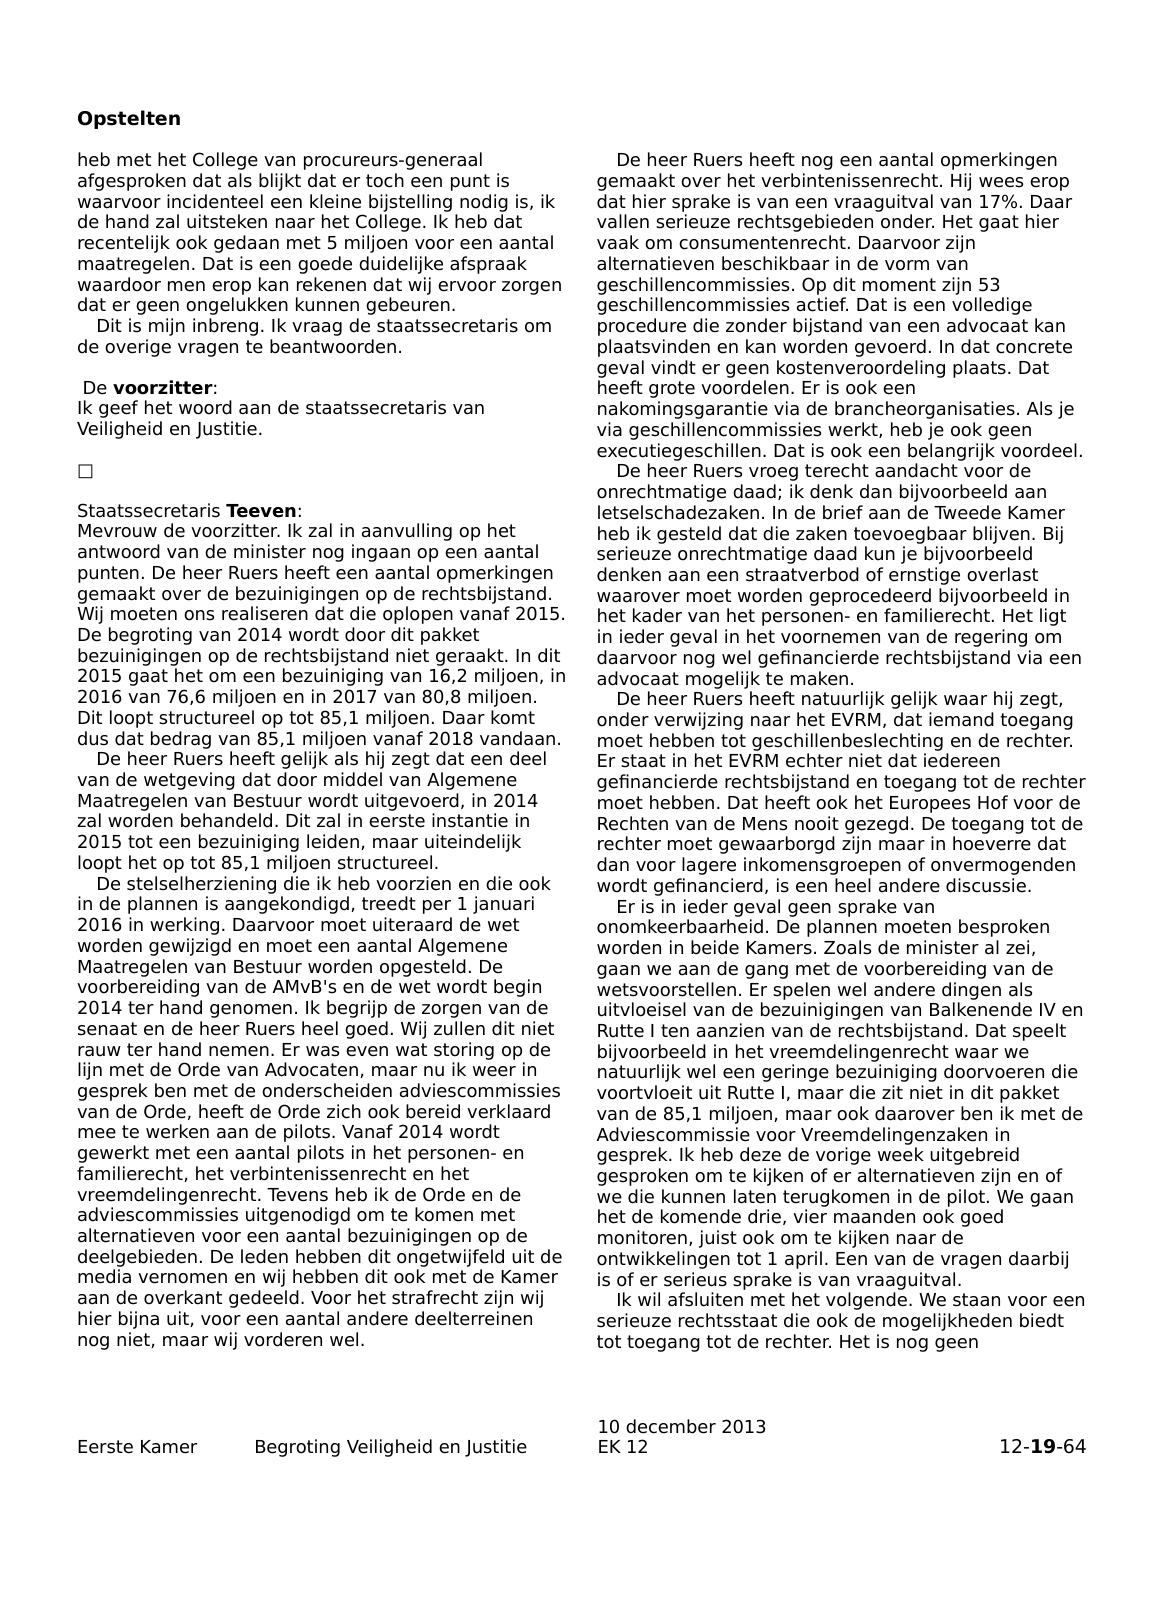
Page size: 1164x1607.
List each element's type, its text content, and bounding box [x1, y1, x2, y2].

text De heer Ruers vroeg terecht aandacht voor de onrechtmatige daad; ik denk dan bijvoorbeeld aan letselschadezaken. In de brief aan de Tweede Kamer heb ik gesteld dat die zaken toevoegbaar blijven. Bij serieuze onrechtmatige daad kun je bijvoorbeeld denken aan een straatverbod of ernstige overlast waarover moet worden geprocedeerd bijvoorbeeld in het kader van het personen- en familierecht. Het ligt in ieder geval in het voornemen van de regering om daarvoor nog wel gefinancierde rechtsbijstand via een advocaat mogelijk te maken. [596, 461, 1087, 689]
text Er is in ieder geval geen sprake van onomkeerbaarheid. De plannen moeten besproken worden in beide Kamers. Zoals de minister al zei, gaan we aan de gang met de voorbereiding van de wetsvoorstellen. Er spelen wel andere dingen als uitvloeisel van de bezuinigingen van Balkenende IV en Rutte I ten aanzien van de rechtsbijstand. Dat speelt bijvoorbeeld in het vreemdelingenrecht waar we natuurlijk wel een geringe bezuiniging doorvoeren die voortvloeit uit Rutte I, maar die zit niet in dit pakket van de 85,1 miljoen, maar ook daarover ben ik met de Adviescommissie voor Vreemdelingenzaken in gesprek. Ik heb deze de vorige week uitgebreid gesproken om te kijken of er alternatieven zijn en of we die kunnen laten terugkomen in de pilot. We gaan het de komende drie, vier maanden ook goed monitoren, juist ook om te kijken naar de ontwikkelingen tot 1 april. Een van de vragen daarbij is of er serieus sprake is van vraaguitval. [596, 896, 1087, 1290]
text De heer Ruers heeft nog een aantal opmerkingen gemaakt over het verbintenissenrecht. Hij wees erop dat hier sprake is van een vraaguitval van 17%. Daar vallen serieuze rechtsgebieden onder. Het gaat hier vaak om consumentenrecht. Daarvoor zijn alternatieven beschikbaar in de vorm van geschillencommissies. Op dit moment zijn 53 geschillencommissies actief. Dat is een volledige procedure die zonder bijstand van een advocaat kan plaatsvinden en kan worden gevoerd. In dat concrete geval vindt er geen kostenveroordeling plaats. Dat heeft grote voordelen. Er is ook een nakomingsgarantie via de brancheorganisaties. Als je via geschillencommissies werkt, heb je ook geen executiegeschillen. Dat is ook een belangrijk voordeel. [596, 150, 1087, 461]
text Mevrouw de voorzitter. Ik zal in aanvulling op het antwoord van de minister nog ingaan op een aantal punten. De heer Ruers heeft een aantal opmerkingen gemaakt over de bezuinigingen op de rechtsbijstand. Wij moeten ons realiseren dat die oplopen vanaf 2015. De begroting van 2014 wordt door dit pakket bezuinigingen op de rechtsbijstand niet geraakt. In dit 2015 gaat het om een bezuiniging van 16,2 miljoen, in 2016 van 76,6 miljoen en in 2017 van 80,8 miljoen. Dit loopt structureel op tot 85,1 miljoen. Daar komt dus dat bedrag van 85,1 miljoen vanaf 2018 vandaan. [77, 521, 567, 749]
text □ [77, 460, 567, 480]
text Ik geef het woord aan de staatssecretaris van Veiligheid en Justitie. [77, 398, 567, 440]
text De heer Ruers heeft gelijk als hij zegt dat een deel van de wetgeving dat door middel van Algemene Maatregelen van Bestuur wordt uitgevoerd, in 2014 zal worden behandeld. Dit zal in eerste instantie in 2015 tot een bezuiniging leiden, maar uiteindelijk loopt het op tot 85,1 miljoen structureel. [77, 749, 567, 873]
text De heer Ruers heeft natuurlijk gelijk waar hij zegt, onder verwijzing naar het EVRM, dat iemand toegang moet hebben tot geschillenbeslechting en de rechter. Er staat in het EVRM echter niet dat iedereen gefinancierde rechtsbijstand en toegang tot de rechter moet hebben. Dat heeft ook het Europees Hof voor de Rechten van de Mens nooit gezegd. De toegang tot de rechter moet gewaarborgd zijn maar in hoeverre dat dan voor lagere inkomensgroepen of onvermogenden wordt gefinancierd, is een heel andere discussie. [596, 689, 1087, 896]
text Dit is mijn inbreng. Ik vraag de staatssecretaris om de overige vragen te beantwoorden. [77, 316, 567, 357]
text Ik wil afsluiten met het volgende. We staan voor een serieuze rechtsstaat die ook de mogelijkheden biedt tot toegang tot de rechter. Het is nog geen [596, 1290, 1087, 1352]
text De voorzitter: [77, 377, 567, 398]
text De stelselherziening die ik heb voorzien en die ook in de plannen is aangekondigd, treedt per 1 januari 2016 in werking. Daarvoor moet uiteraard de wet worden gewijzigd en moet een aantal Algemene Maatregelen van Bestuur worden opgesteld. De voorbereiding van de AMvB's en de wet wordt begin 2014 ter hand genomen. Ik begrijp de zorgen van de senaat en de heer Ruers heel goed. Wij zullen dit niet rauw ter hand nemen. Er was even wat storing op de lijn met de Orde van Advocaten, maar nu ik weer in gesprek ben met de onderscheiden adviescommissies van de Orde, heeft de Orde zich ook bereid verklaard mee te werken aan de pilots. Vanaf 2014 wordt gewerkt met een aantal pilots in het personen- en familierecht, het verbintenissenrecht en het vreemdelingenrecht. Tevens heb ik de Orde en de adviescommissies uitgenodigd om te komen met alternatieven voor een aantal bezuinigingen op de deelgebieden. De leden hebben dit ongetwijfeld uit de media vernomen en wij hebben dit ook met de Kamer aan de overkant gedeeld. Voor het strafrecht zijn wij hier bijna uit, voor een aantal andere deelterreinen nog niet, maar wij vorderen wel. [77, 873, 567, 1350]
text Staatssecretaris Teeven: [77, 500, 567, 521]
text heb met het College van procureurs-generaal afgesproken dat als blijkt dat er toch een punt is waarvoor incidenteel een kleine bijstelling nodig is, ik de hand zal uitsteken naar het College. Ik heb dat recentelijk ook gedaan met 5 miljoen voor een aantal maatregelen. Dat is een goede duidelijke afspraak waardoor men erop kan rekenen dat wij ervoor zorgen dat er geen ongelukken kunnen gebeuren. [77, 150, 567, 316]
